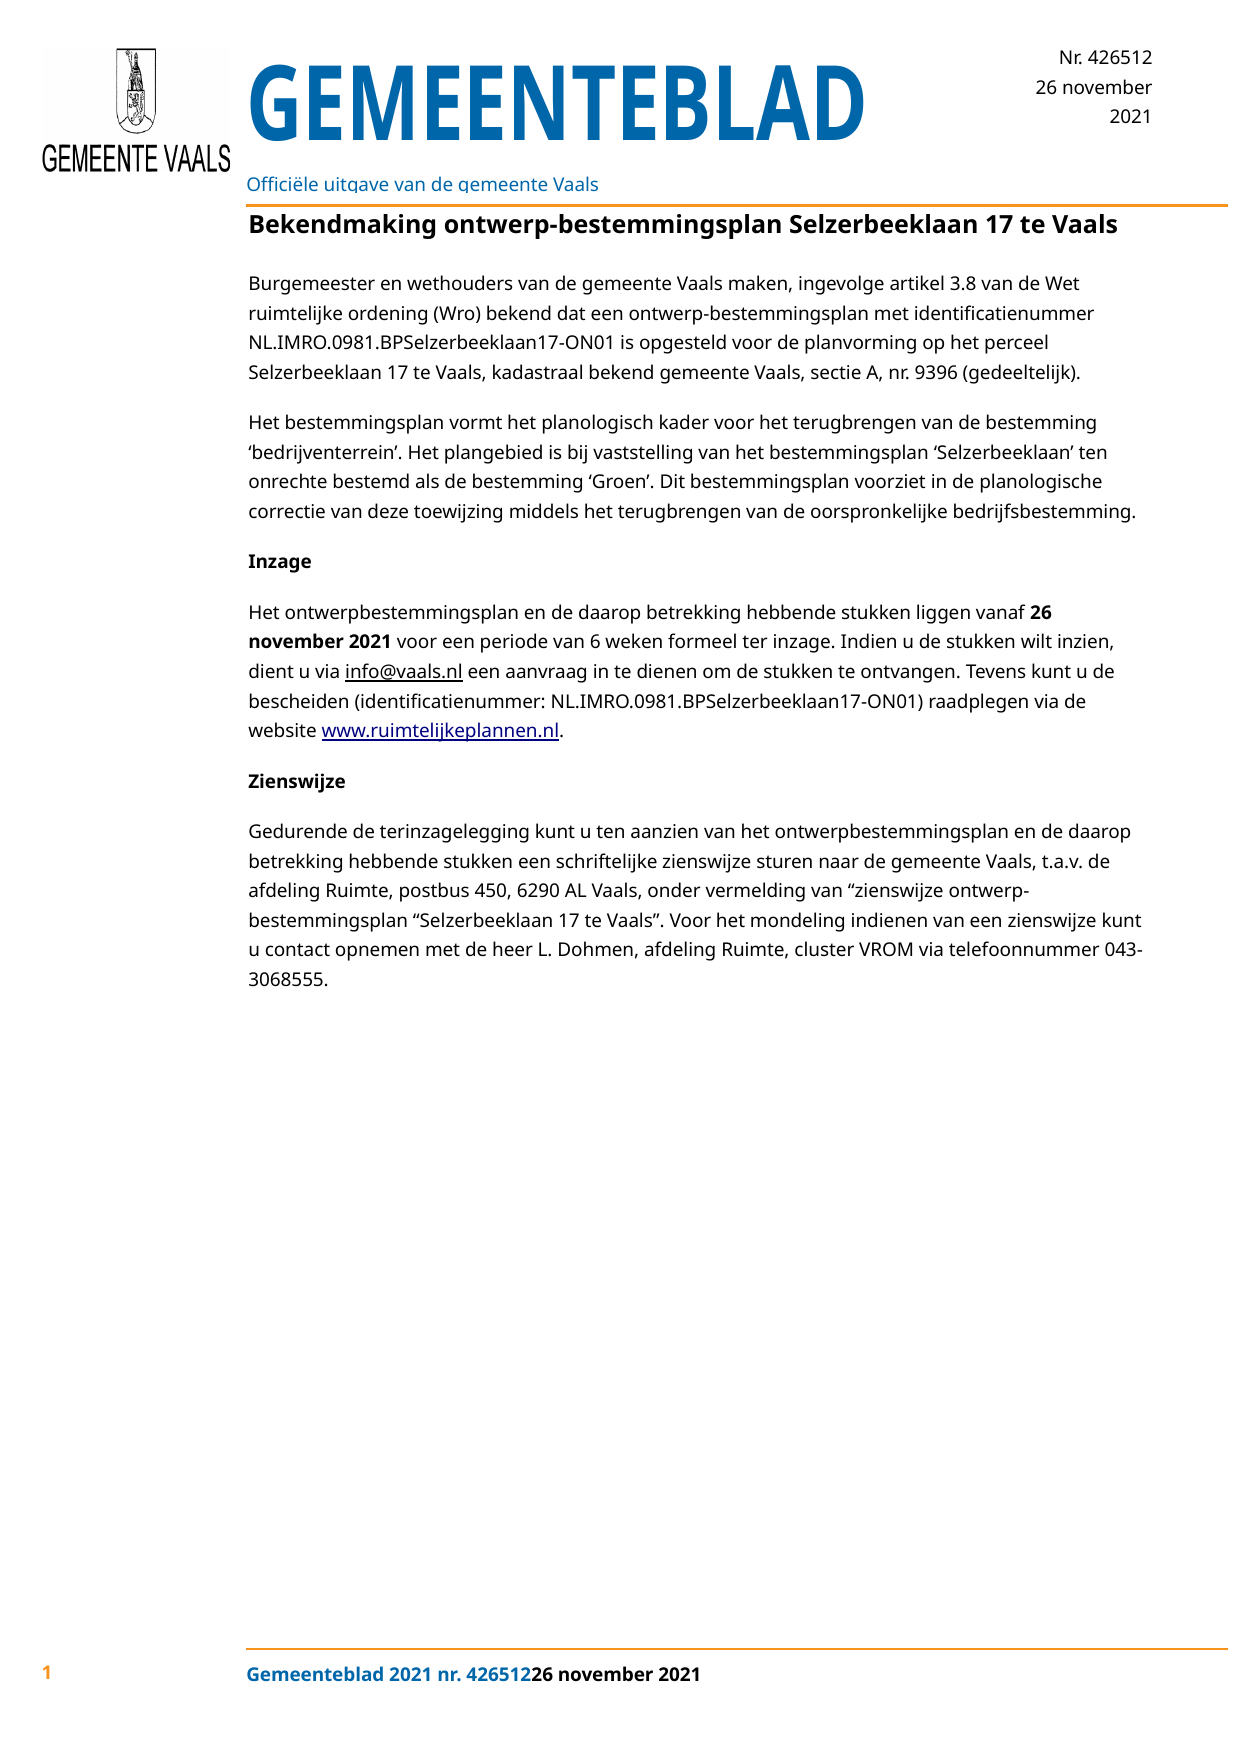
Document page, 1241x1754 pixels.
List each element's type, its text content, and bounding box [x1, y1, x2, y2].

text Zienswijze [248, 768, 1152, 793]
text Burgemeester en wethouders van de gemeente Vaals maken, ingevolge artikel 3.8 van de Wet ruimtelijke ordening (Wro) bekend dat een ontwerp-bestemmingsplan met identificatienummer NL.IMRO.0981.BPSelzerbeeklaan17-ON01 is opgesteld voor de planvorming op het perceel Selzerbeeklaan 17 te Vaals, kadastraal bekend gemeente Vaals, sectie A, nr. 9396 (gedeeltelijk). [248, 270, 1152, 385]
text Het ontwerpbestemmingsplan en de daarop betrekking hebbende stukken liggen vanaf 26 november 2021 voor een periode van 6 weken formeel ter inzage. Indien u de stukken wilt inzien, dient u via info@vaals.nl een aanvraag in te dienen om de stukken te ontvangen. Tevens kunt u de bescheiden (identificatienummer: NL.IMRO.0981.BPSelzerbeeklaan17-ON01) raadplegen via de website www.ruimtelijkeplannen.nl. [248, 599, 1152, 743]
text Het bestemmingsplan vormt het planologisch kader voor het terugbrengen van de bestemming ‘bedrijventerrein’. Het plangebied is bij vaststelling van het bestemmingsplan ‘Selzerbeeklaan’ ten onrechte bestemd als de bestemming ‘Groen’. Dit bestemmingsplan voorziet in de planologische correctie van deze toewijzing middels het terugbrengen van de oorspronkelijke bedrijfsbestemming. [248, 409, 1152, 524]
picture [41, 47, 231, 172]
text Inzage [248, 549, 1152, 574]
text Gedurende de terinzagelegging kunt u ten aanzien van het ontwerpbestemmingsplan en de daarop betrekking hebbende stukken een schriftelijke zienswijze sturen naar de gemeente Vaals, t.a.v. de afdeling Ruimte, postbus 450, 6290 AL Vaals, onder vermelding van “zienswijze ontwerp-bestemmingsplan “Selzerbeeklaan 17 te Vaals”. Voor het mondeling indienen van een zienswijze kunt u contact opnemen met de heer L. Dohmen, afdeling Ruimte, cluster VROM via telefoonnummer 043-3068555. [248, 818, 1152, 992]
text Bekendmaking ontwerp-bestemmingsplan Selzerbeeklaan 17 te Vaals [248, 207, 1152, 241]
